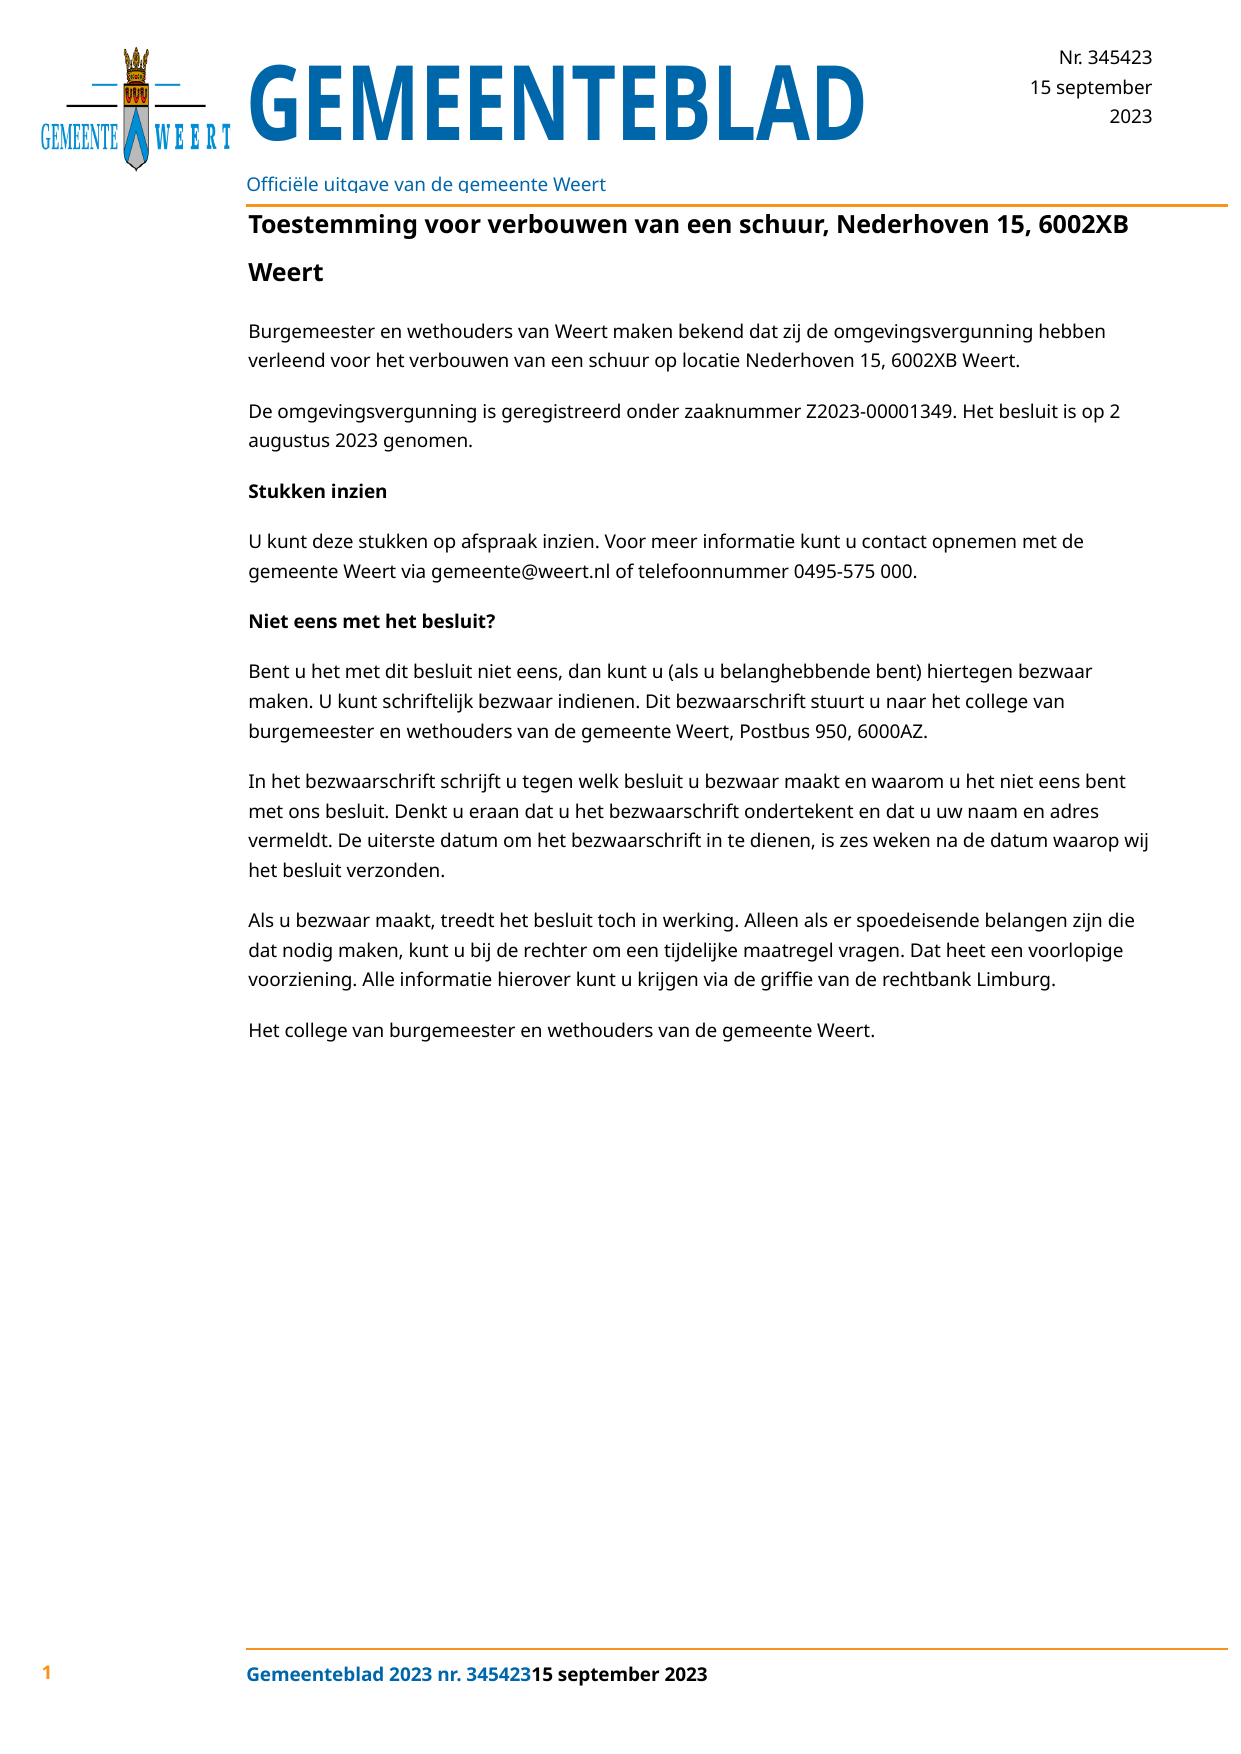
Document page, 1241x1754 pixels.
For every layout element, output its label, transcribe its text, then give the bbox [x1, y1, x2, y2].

picture [41, 47, 231, 172]
text De omgevingsvergunning is geregistreerd onder zaaknummer Z2023-00001349. Het besluit is op 2 augustus 2023 genomen. [248, 398, 1152, 453]
text Stukken inzien [248, 478, 1152, 504]
text Burgemeester en wethouders van Weert maken bekend dat zij de omgevingsvergunning hebben verleend voor het verbouwen van een schuur op locatie Nederhoven 15, 6002XB Weert. [248, 318, 1152, 373]
text Toestemming voor verbouwen van een schuur, Nederhoven 15, 6002XB Weert [248, 207, 1152, 288]
text Als u bezwaar maakt, treedt het besluit toch in werking. Alleen als er spoedeisende belangen zijn die dat nodig maken, kunt u bij de rechter om een tijdelijke maatregel vragen. Dat heet een voorlopige voorziening. Alle informatie hierover kunt u krijgen via de griffie van de rechtbank Limburg. [248, 907, 1152, 992]
text Het college van burgemeester en wethouders van de gemeente Weert. [248, 1017, 1152, 1043]
text Niet eens met het besluit? [248, 608, 1152, 634]
text U kunt deze stukken op afspraak inzien. Voor meer informatie kunt u contact opnemen met de gemeente Weert via gemeente@weert.nl of telefoonnummer 0495-575 000. [248, 528, 1152, 584]
text Bent u het met dit besluit niet eens, dan kunt u (als u belanghebbende bent) hiertegen bezwaar maken. U kunt schriftelijk bezwaar indienen. Dit bezwaarschrift stuurt u naar het college van burgemeester en wethouders van de gemeente Weert, Postbus 950, 6000AZ. [248, 659, 1152, 744]
text In het bezwaarschrift schrijft u tegen welk besluit u bezwaar maakt en waarom u het niet eens bent met ons besluit. Denkt u eraan dat u het bezwaarschrift ondertekent en dat u uw naam en adres vermeldt. De uiterste datum om het bezwaarschrift in te dienen, is zes weken na de datum waarop wij het besluit verzonden. [248, 768, 1152, 883]
